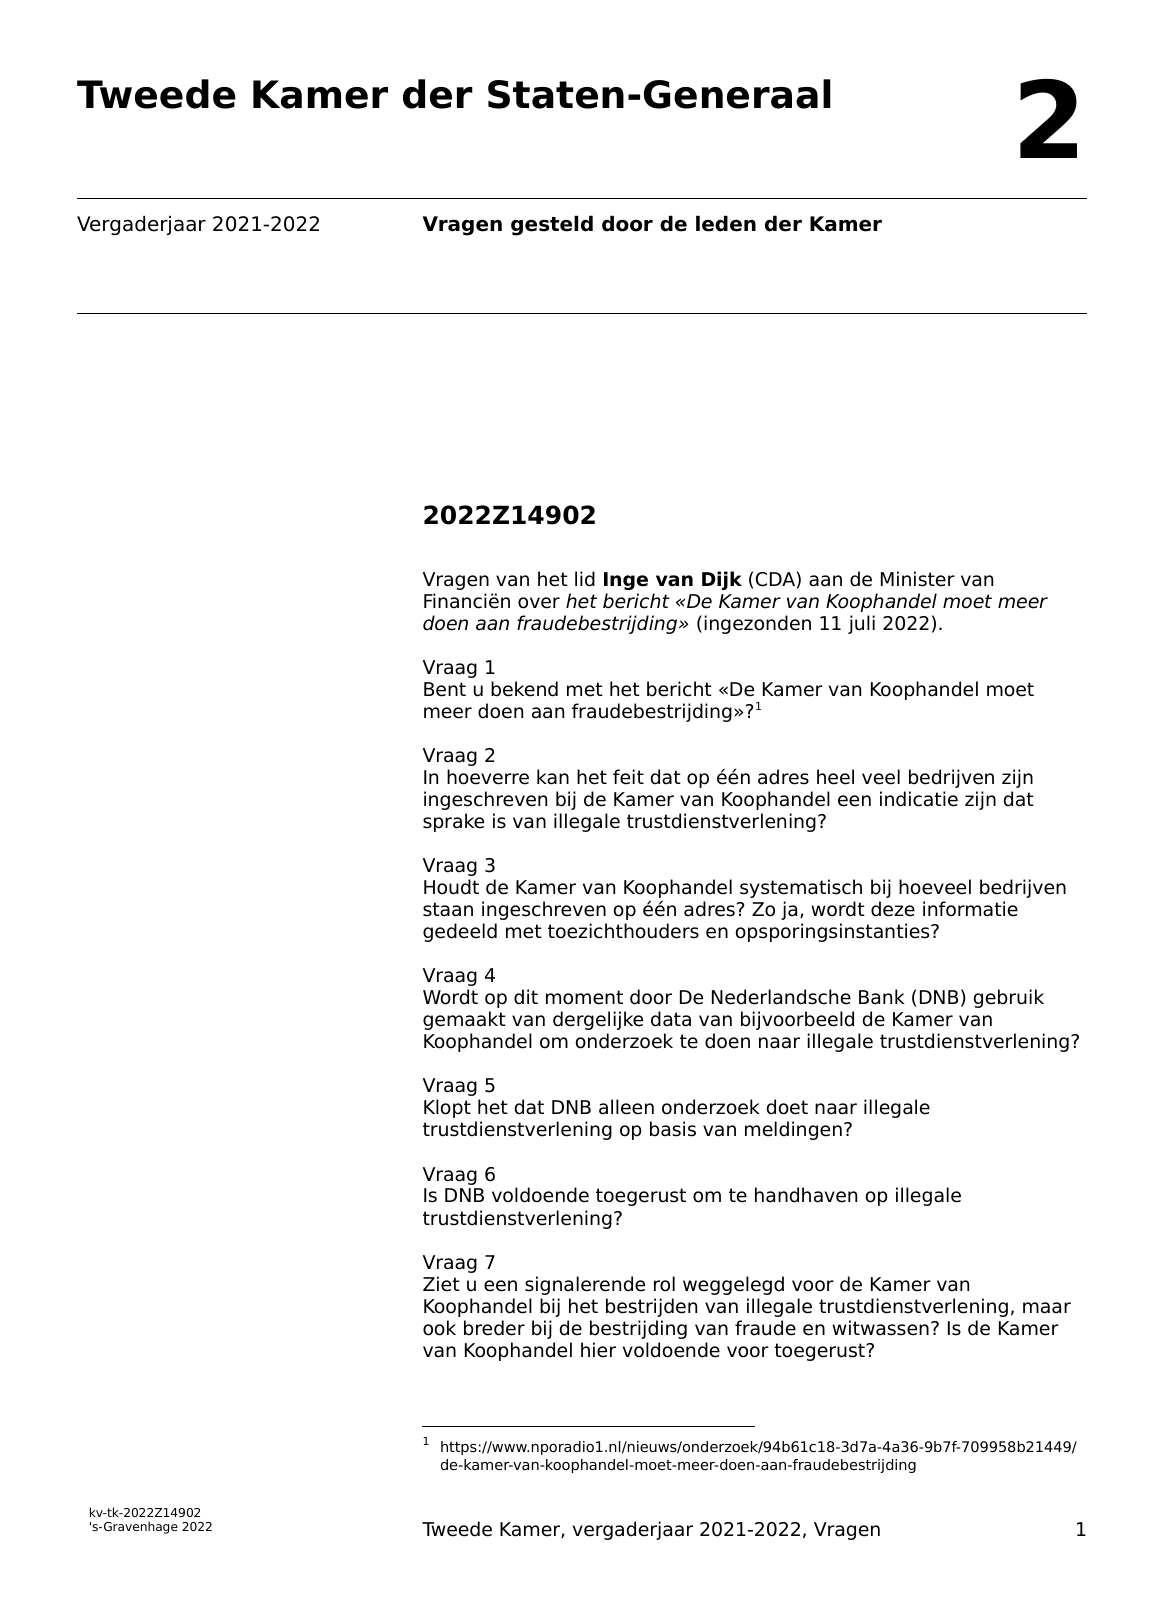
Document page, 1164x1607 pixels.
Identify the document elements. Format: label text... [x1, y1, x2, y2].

text Houdt de Kamer van Koophandel systematisch bij hoeveel bedrijven staan ingeschreven op één adres? Zo ja, wordt deze informatie gedeeld met toezichthouders en opsporingsinstanties? [422, 877, 1087, 943]
text Bent u bekend met het bericht «De Kamer van Koophandel moet meer doen aan fraudebestrijding»? [422, 679, 1087, 723]
text Vragen van het lid Inge van Dijk (CDA) aan de Minister van Financiën over het bericht «De Kamer van Koophandel moet meer doen aan fraudebestrijding» (ingezonden 11 juli 2022). [422, 569, 1087, 635]
text 's-Gravenhage 2022 [88, 1520, 323, 1534]
table_header Tweede Kamer der Staten-Generaal [77, 59, 886, 198]
table_cell Vragen gesteld door de leden der Kamer [422, 199, 1087, 313]
text In hoeverre kan het feit dat op één adres heel veel bedrijven zijn ingeschreven bij de Kamer van Koophandel een indicatie zijn dat sprake is van illegale trustdienstverlening? [422, 767, 1087, 833]
table_header 2 [886, 59, 1087, 198]
text Vraag 1 [422, 657, 1087, 679]
table_cell Vergaderjaar 2021-2022 [77, 199, 422, 313]
text Wordt op dit moment door De Nederlandsche Bank (DNB) gebruik gemaakt van dergelijke data van bijvoorbeeld de Kamer van Koophandel om onderzoek te doen naar illegale trustdienstverlening? [422, 987, 1087, 1053]
text 2022Z14902 [422, 501, 1087, 531]
text Is DNB voldoende toegerust om te handhaven op illegale trustdienstverlening? [422, 1185, 1087, 1229]
text kv-tk-2022Z14902 [88, 1506, 323, 1520]
text Vraag 7 [422, 1252, 1087, 1273]
text Vraag 6 [422, 1163, 1087, 1185]
text Klopt het dat DNB alleen onderzoek doet naar illegale trustdienstverlening op basis van meldingen? [422, 1097, 1087, 1141]
text Vraag 2 [422, 745, 1087, 767]
text Vraag 5 [422, 1075, 1087, 1097]
text Vraag 4 [422, 965, 1087, 987]
text Ziet u een signalerende rol weggelegd voor de Kamer van Koophandel bij het bestrijden van illegale trustdienstverlening, maar ook breder bij de bestrijding van fraude en witwassen? Is de Kamer van Koophandel hier voldoende voor toegerust? [422, 1273, 1087, 1361]
text https://www.nporadio1.nl/nieuws/onderzoek/94b61c18-3d7a-4a36-9b7f-709958b21449/de-kamer-van-koophandel-moet-meer-doen-aan-fraudebestrijding [422, 1435, 1087, 1474]
text Vraag 3 [422, 855, 1087, 877]
